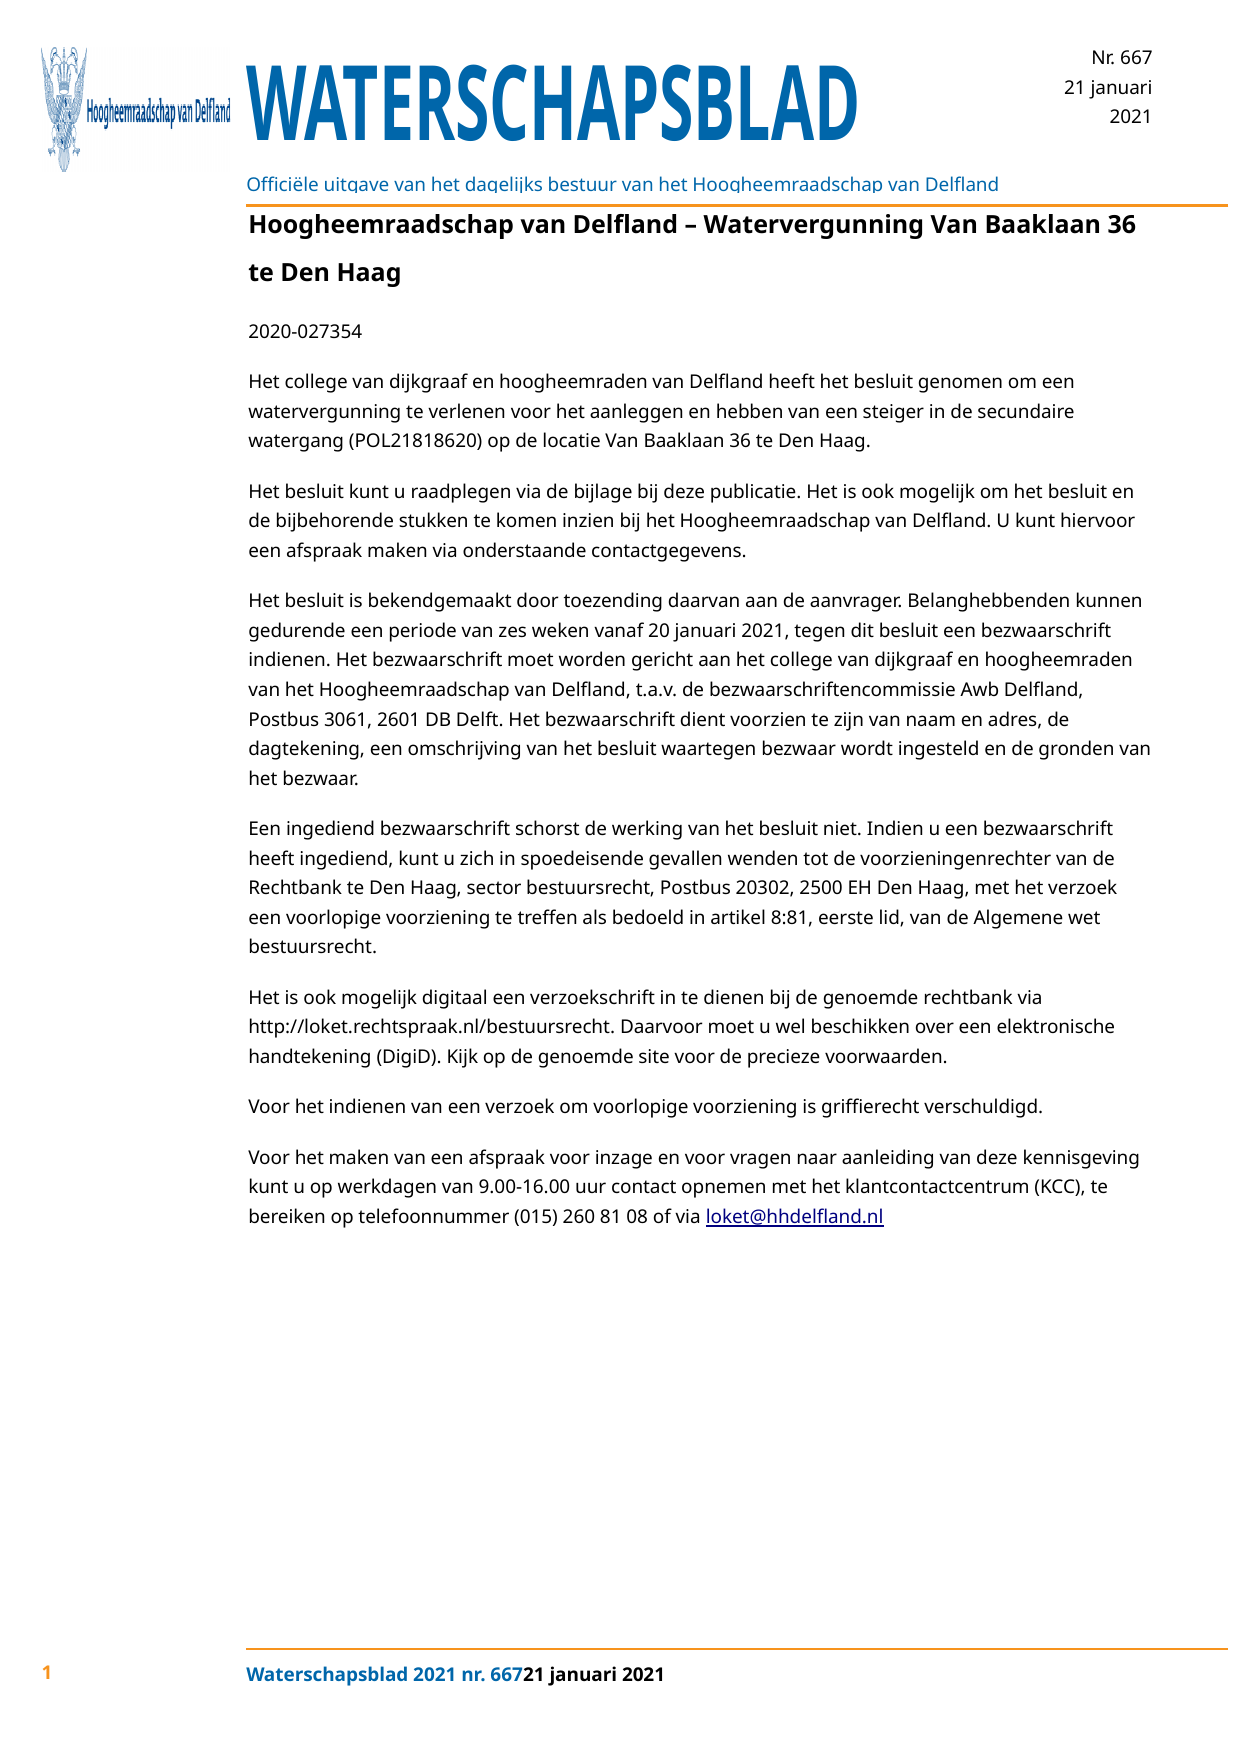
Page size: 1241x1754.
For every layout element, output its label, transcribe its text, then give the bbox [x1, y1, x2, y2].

text Hoogheemraadschap van Delfland – Watervergunning Van Baaklaan 36 te Den Haag [248, 207, 1152, 288]
text Het besluit is bekendgemaakt door toezending daarvan aan de aanvrager. Belanghebbenden kunnen gedurende een periode van zes weken vanaf 20 januari 2021, tegen dit besluit een bezwaarschrift indienen. Het bezwaarschrift moet worden gericht aan het college van dijkgraaf en hoogheemraden van het Hoogheemraadschap van Delfland, t.a.v. de bezwaarschriftencommissie Awb Delfland, Postbus 3061, 2601 DB Delft. Het bezwaarschrift dient voorzien te zijn van naam en adres, de dagtekening, een omschrijving van het besluit waartegen bezwaar wordt ingesteld en de gronden van het bezwaar. [248, 587, 1152, 791]
text Voor het indienen van een verzoek om voorlopige voorziening is griffierecht verschuldigd. [248, 1094, 1152, 1119]
text Een ingediend bezwaarschrift schorst de werking van het besluit niet. Indien u een bezwaarschrift heeft ingediend, kunt u zich in spoedeisende gevallen wenden tot de voorzieningenrechter van de Rechtbank te Den Haag, sector bestuursrecht, Postbus 20302, 2500 EH Den Haag, met het verzoek een voorlopige voorziening te treffen als bedoeld in artikel 8:81, eerste lid, van de Algemene wet bestuursrecht. [248, 815, 1152, 959]
text 2020-027354 [248, 318, 1152, 344]
picture [41, 47, 231, 172]
text Het besluit kunt u raadplegen via de bijlage bij deze publicatie. Het is ook mogelijk om het besluit en de bijbehorende stukken te komen inzien bij het Hoogheemraadschap van Delfland. U kunt hiervoor een afspraak maken via onderstaande contactgegevens. [248, 478, 1152, 563]
text Voor het maken van een afspraak voor inzage en voor vragen naar aanleiding van deze kennisgeving kunt u op werkdagen van 9.00-16.00 uur contact opnemen met het klantcontactcentrum (KCC), te bereiken op telefoonnummer (015) 260 81 08 of via loket@hhdelfland.nl [248, 1144, 1152, 1229]
text Het college van dijkgraaf en hoogheemraden van Delfland heeft het besluit genomen om een watervergunning te verlenen voor het aanleggen en hebben van een steiger in de secundaire watergang (POL21818620) op de locatie Van Baaklaan 36 te Den Haag. [248, 368, 1152, 453]
text Het is ook mogelijk digitaal een verzoekschrift in te dienen bij de genoemde rechtbank via http://loket.rechtspraak.nl/bestuursrecht. Daarvoor moet u wel beschikken over een elektronische handtekening (DigiD). Kijk op de genoemde site voor de precieze voorwaarden. [248, 984, 1152, 1069]
